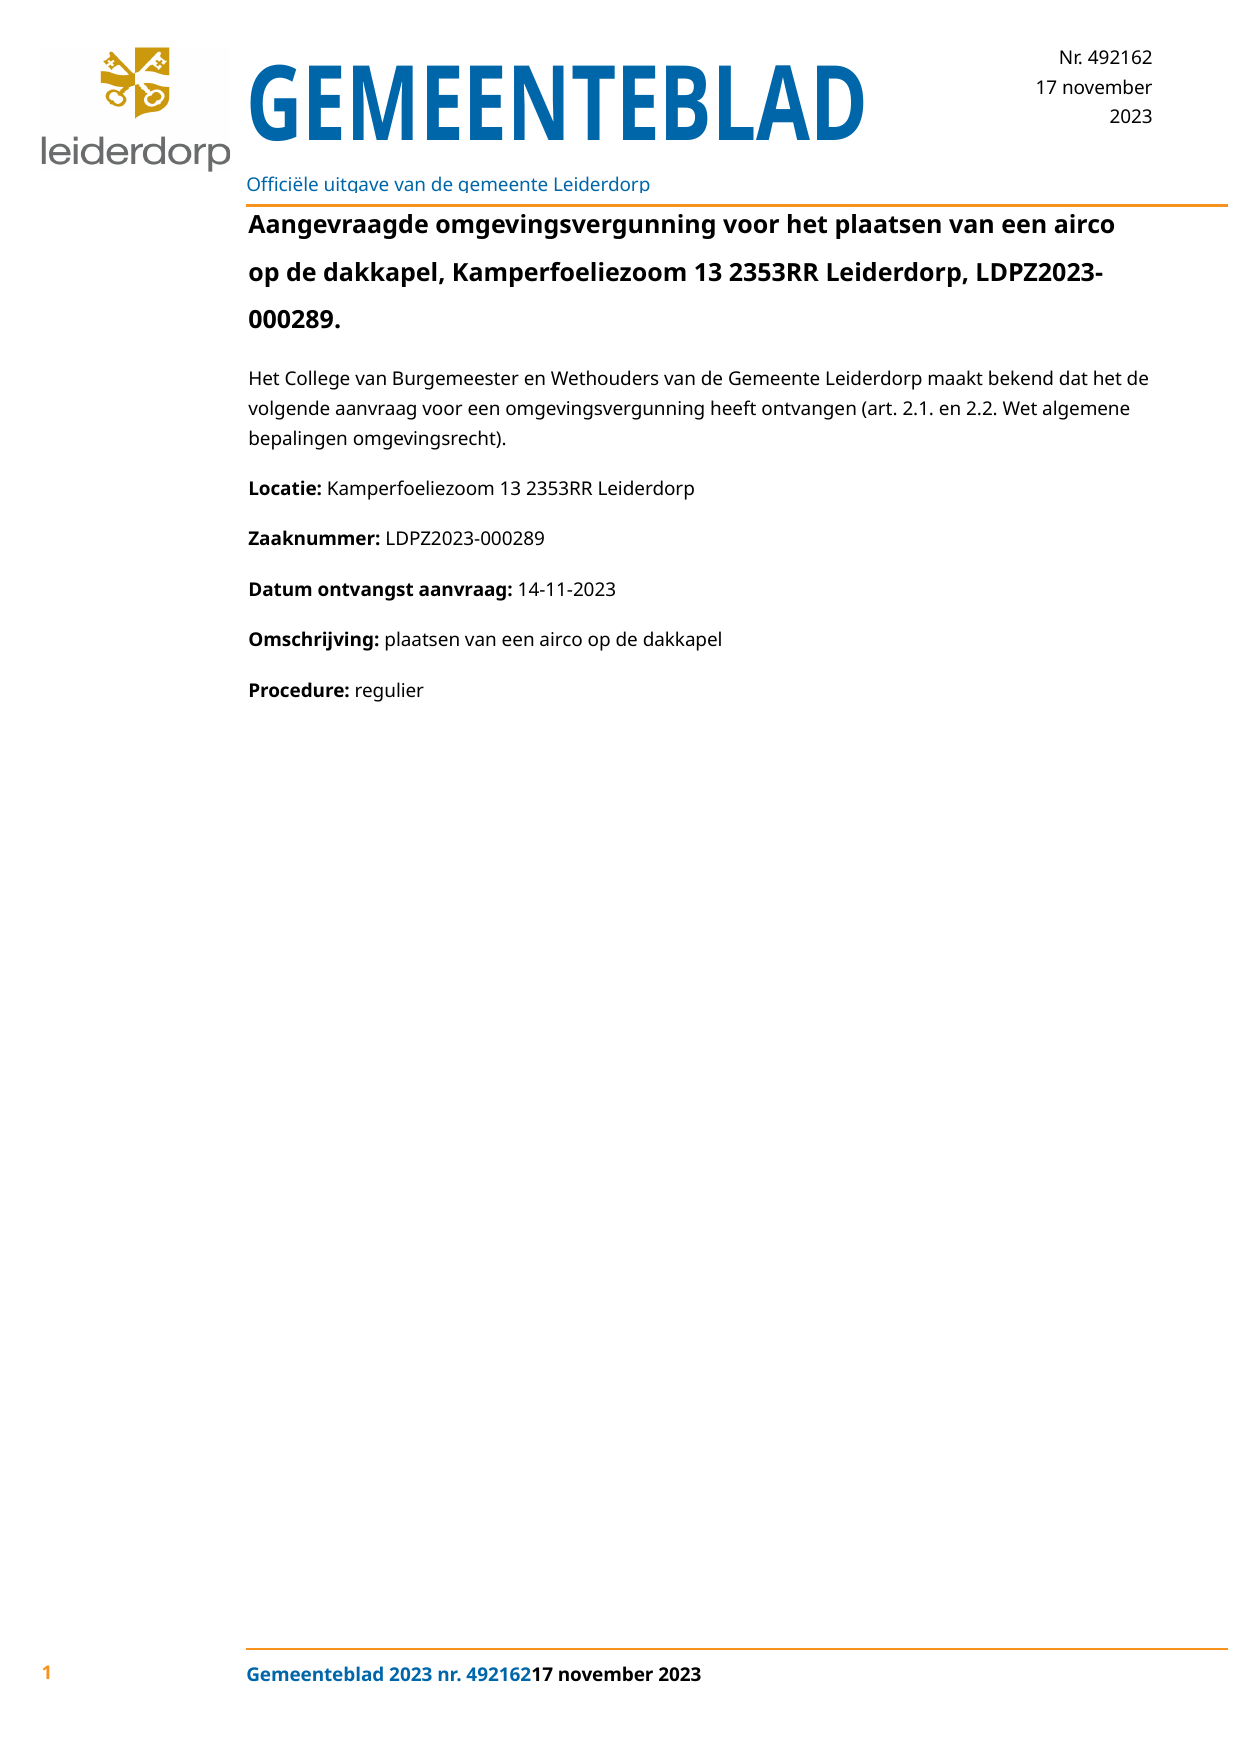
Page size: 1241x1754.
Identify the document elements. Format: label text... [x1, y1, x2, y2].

picture [41, 47, 231, 172]
text Procedure: regulier [248, 677, 1152, 702]
text Aangevraagde omgevingsvergunning voor het plaatsen van een airco op de dakkapel, Kamperfoeliezoom 13 2353RR Leiderdorp, LDPZ2023-000289. [248, 207, 1152, 336]
text Het College van Burgemeester en Wethouders van de Gemeente Leiderdorp maakt bekend dat het de volgende aanvraag voor een omgevingsvergunning heeft ontvangen (art. 2.1. en 2.2. Wet algemene bepalingen omgevingsrecht). [248, 366, 1152, 450]
text Datum ontvangst aanvraag: 14-11-2023 [248, 576, 1152, 602]
text Omschrijving: plaatsen van een airco op de dakkapel [248, 626, 1152, 652]
text Zaaknummer: LDPZ2023-000289 [248, 526, 1152, 551]
text Locatie: Kamperfoeliezoom 13 2353RR Leiderdorp [248, 475, 1152, 501]
